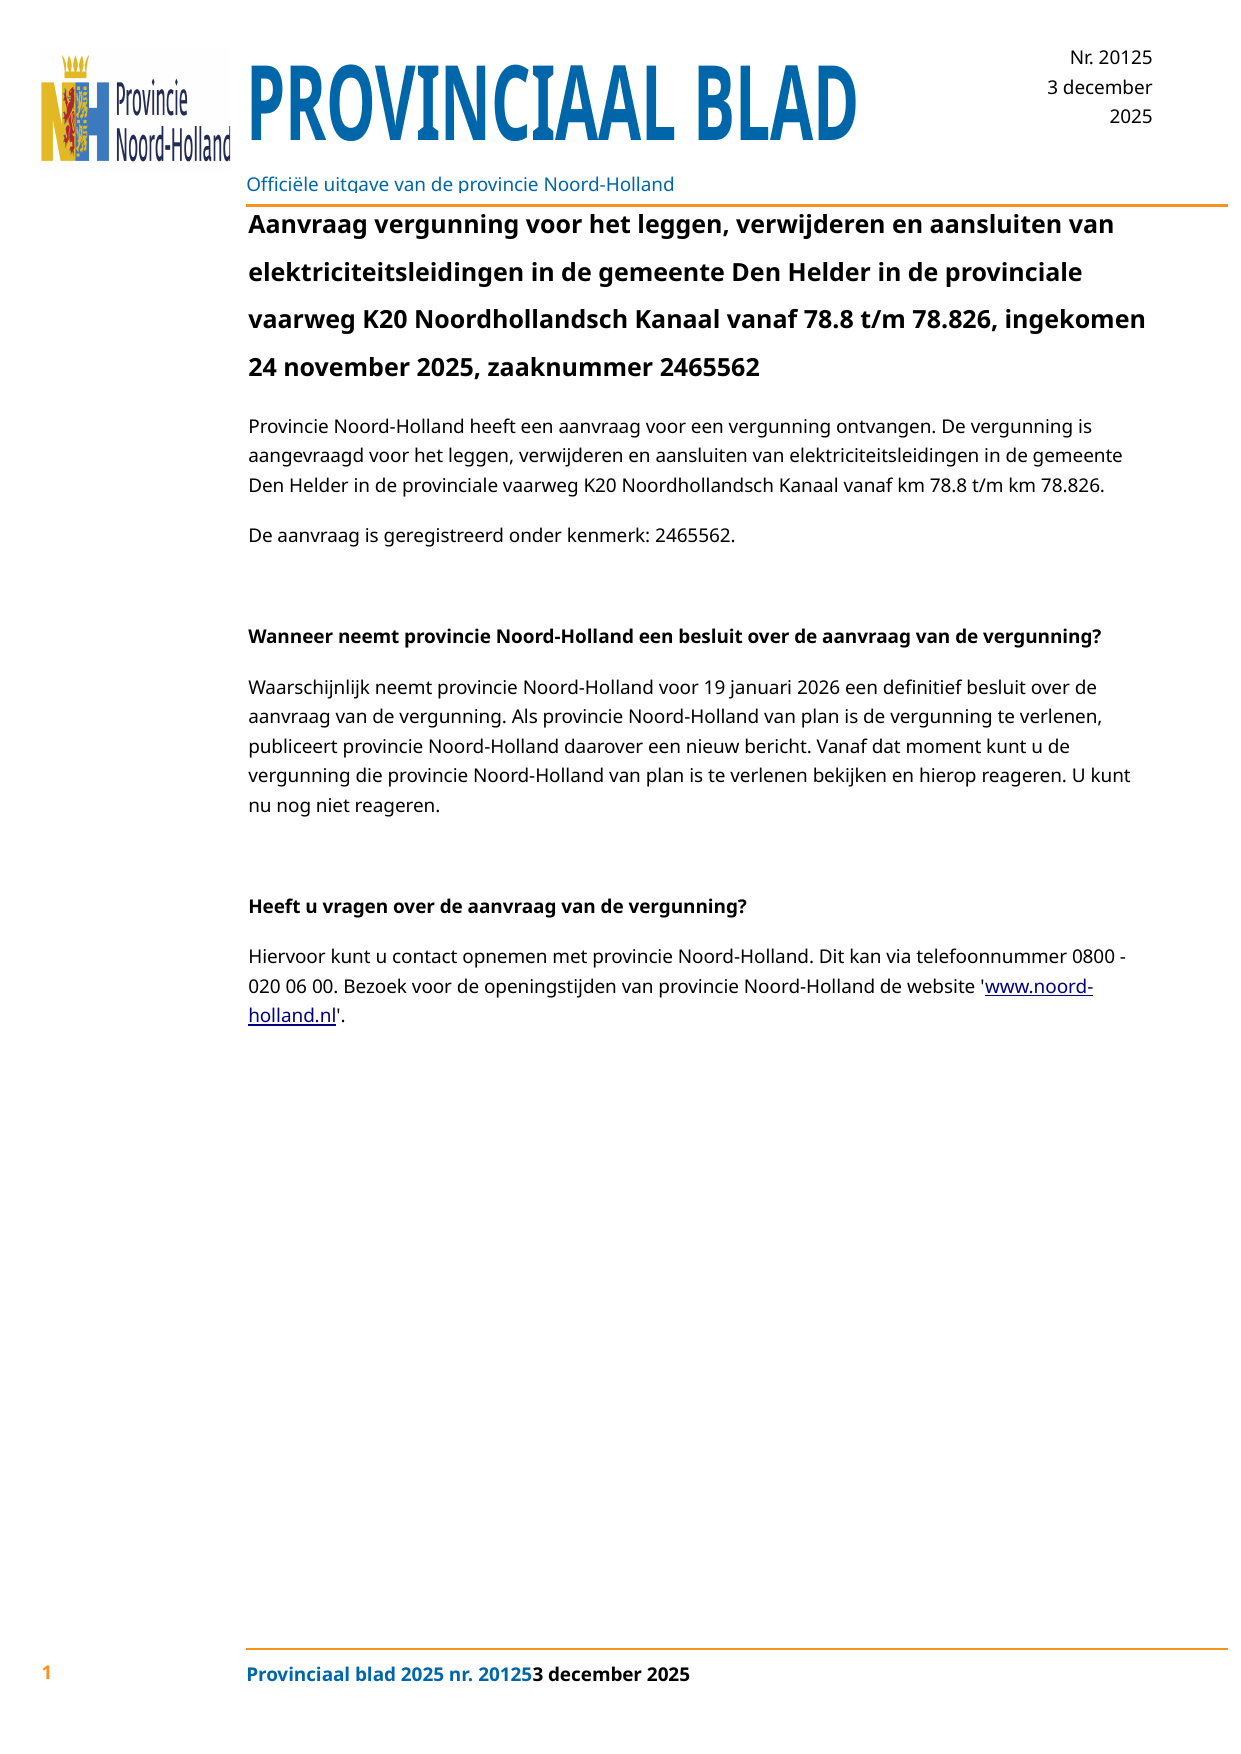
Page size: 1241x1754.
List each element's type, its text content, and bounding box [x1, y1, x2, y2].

text Heeft u vragen over de aanvraag van de vergunning? [248, 893, 1152, 919]
picture [41, 47, 231, 172]
text Waarschijnlijk neemt provincie Noord-Holland voor 19 januari 2026 een definitief besluit over de aanvraag van de vergunning. Als provincie Noord-Holland van plan is de vergunning te verlenen, publiceert provincie Noord-Holland daarover een nieuw bericht. Vanaf dat moment kunt u de vergunning die provincie Noord-Holland van plan is te verlenen bekijken en hierop reageren. U kunt nu nog niet reageren. [248, 674, 1152, 818]
text Aanvraag vergunning voor het leggen, verwijderen en aansluiten van elektriciteitsleidingen in de gemeente Den Helder in de provinciale vaarweg K20 Noordhollandsch Kanaal vanaf 78.8 t/m 78.826, ingekomen 24 november 2025, zaaknummer 2465562 [248, 207, 1152, 384]
text Wanneer neemt provincie Noord-Holland een besluit over de aanvraag van de vergunning? [248, 623, 1152, 649]
text Provincie Noord-Holland heeft een aanvraag voor een vergunning ontvangen. De vergunning is aangevraagd voor het leggen, verwijderen en aansluiten van elektriciteitsleidingen in de gemeente Den Helder in de provinciale vaarweg K20 Noordhollandsch Kanaal vanaf km 78.8 t/m km 78.826. [248, 413, 1152, 498]
text Hiervoor kunt u contact opnemen met provincie Noord-Holland. Dit kan via telefoonnummer 0800 - 020 06 00. Bezoek voor de openingstijden van provincie Noord-Holland de website 'www.noord-holland.nl'. [248, 943, 1152, 1028]
text De aanvraag is geregistreerd onder kenmerk: 2465562. [248, 523, 1152, 548]
